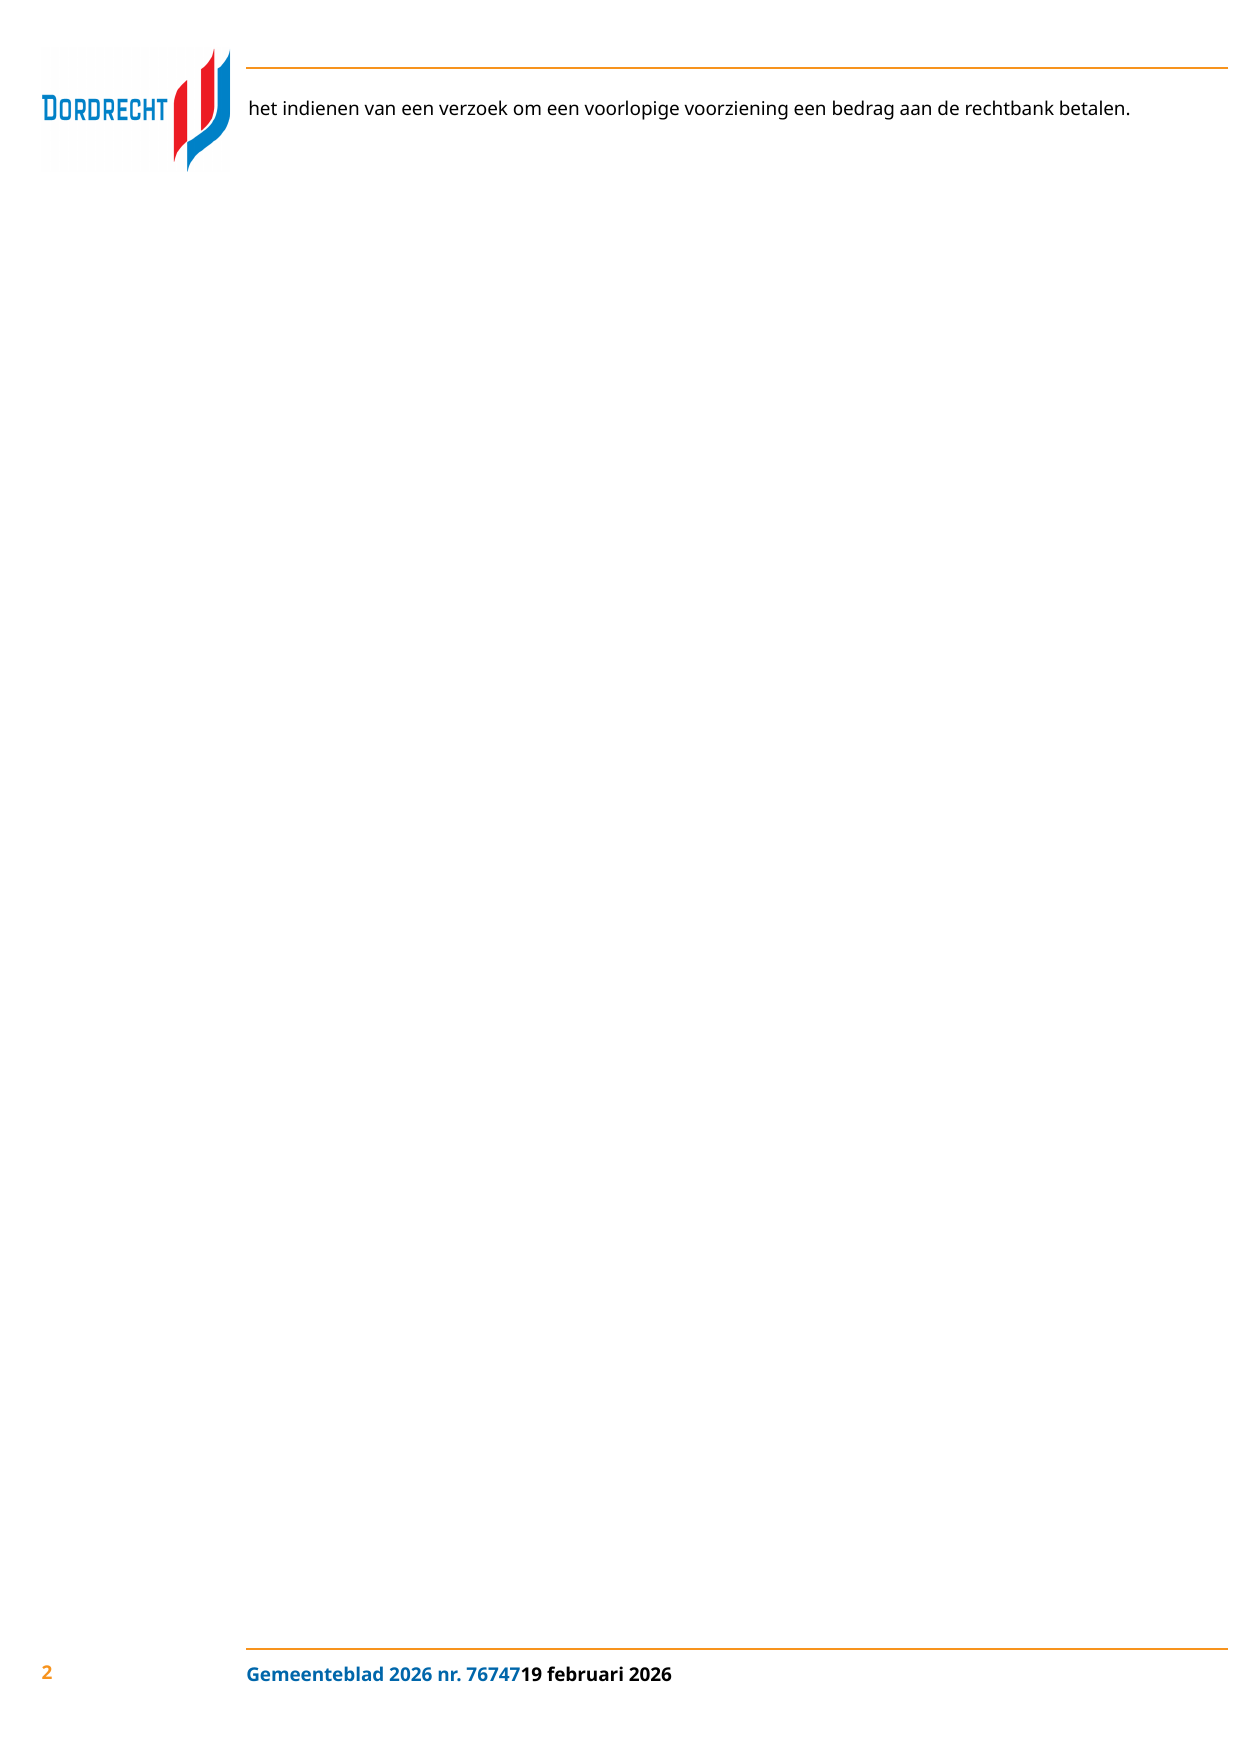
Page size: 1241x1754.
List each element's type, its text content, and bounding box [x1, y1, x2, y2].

picture [41, 47, 231, 172]
text het indienen van een verzoek om een voorlopige voorziening een bedrag aan de rechtbank betalen. [248, 95, 1152, 121]
